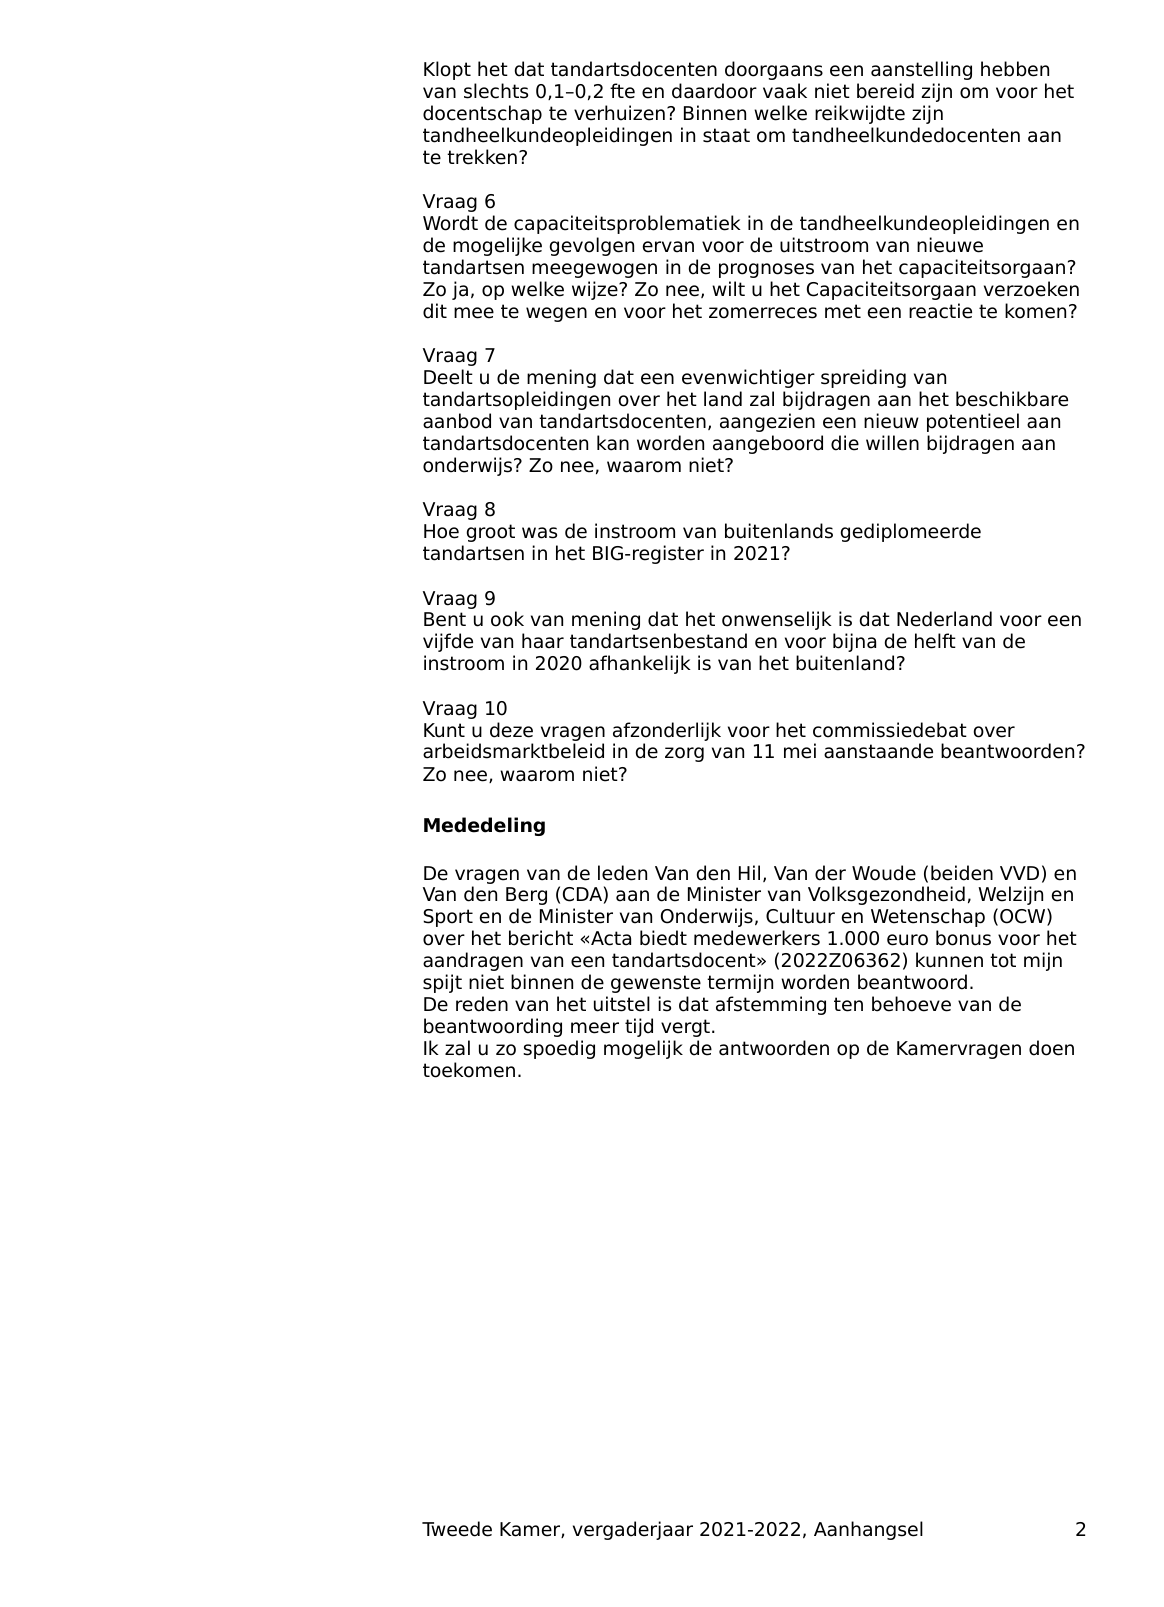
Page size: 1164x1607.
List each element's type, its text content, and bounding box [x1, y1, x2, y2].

text Klopt het dat tandartsdocenten doorgaans een aanstelling hebben van slechts 0,1–0,2 fte en daardoor vaak niet bereid zijn om voor het docentschap te verhuizen? Binnen welke reikwijdte zijn tandheelkundeopleidingen in staat om tandheelkundedocenten aan te trekken? [422, 59, 1087, 169]
text Bent u ook van mening dat het onwenselijk is dat Nederland voor een vijfde van haar tandartsenbestand en voor bijna de helft van de instroom in 2020 afhankelijk is van het buitenland? [422, 609, 1087, 675]
text Deelt u de mening dat een evenwichtiger spreiding van tandartsopleidingen over het land zal bijdragen aan het beschikbare aanbod van tandartsdocenten, aangezien een nieuw potentieel aan tandartsdocenten kan worden aangeboord die willen bijdragen aan onderwijs? Zo nee, waarom niet? [422, 367, 1087, 477]
text Vraag 10 [422, 697, 1087, 719]
text Vraag 8 [422, 499, 1087, 521]
text Ik zal u zo spoedig mogelijk de antwoorden op de Kamervragen doen toekomen. [422, 1038, 1087, 1082]
text Wordt de capaciteitsproblematiek in de tandheelkundeopleidingen en de mogelijke gevolgen ervan voor de uitstroom van nieuwe tandartsen meegewogen in de prognoses van het capaciteitsorgaan? Zo ja, op welke wijze? Zo nee, wilt u het Capaciteitsorgaan verzoeken dit mee te wegen en voor het zomerreces met een reactie te komen? [422, 213, 1087, 323]
text Hoe groot was de instroom van buitenlands gediplomeerde tandartsen in het BIG-register in 2021? [422, 521, 1087, 565]
text Vraag 7 [422, 345, 1087, 367]
subtitle Mededeling [422, 815, 1087, 837]
text Kunt u deze vragen afzonderlijk voor het commissiedebat over arbeidsmarktbeleid in de zorg van 11 mei aanstaande beantwoorden? Zo nee, waarom niet? [422, 719, 1087, 785]
text De vragen van de leden Van den Hil, Van der Woude (beiden VVD) en Van den Berg (CDA) aan de Minister van Volksgezondheid, Welzijn en Sport en de Minister van Onderwijs, Cultuur en Wetenschap (OCW) over het bericht «Acta biedt medewerkers 1.000 euro bonus voor het aandragen van een tandartsdocent» (2022Z06362) kunnen tot mijn spijt niet binnen de gewenste termijn worden beantwoord. [422, 862, 1087, 994]
text Vraag 9 [422, 587, 1087, 609]
text Vraag 6 [422, 191, 1087, 213]
text De reden van het uitstel is dat afstemming ten behoeve van de beantwoording meer tijd vergt. [422, 994, 1087, 1038]
